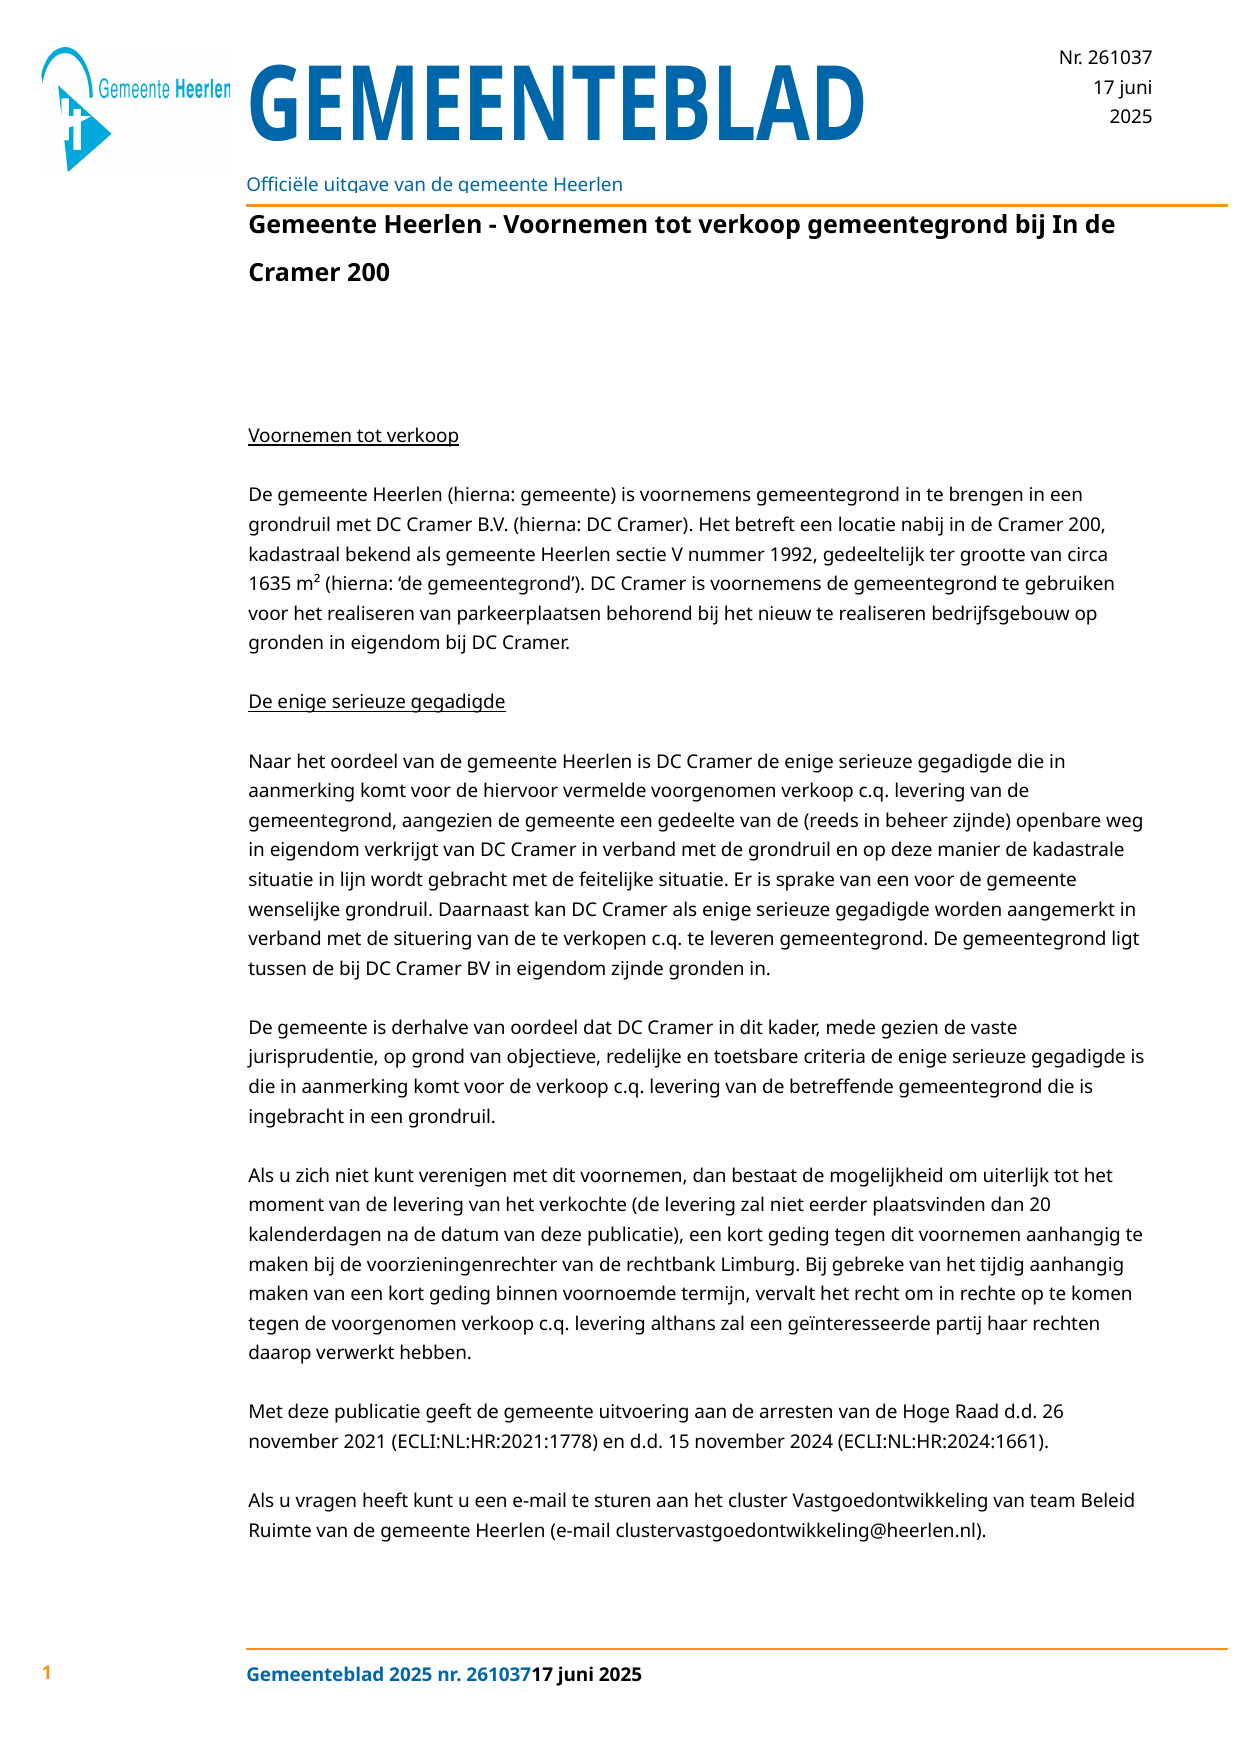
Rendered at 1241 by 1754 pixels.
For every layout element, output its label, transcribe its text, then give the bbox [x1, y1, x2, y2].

text De gemeente Heerlen (hierna: gemeente) is voornemens gemeentegrond in te brengen in een grondruil met DC Cramer B.V. (hierna: DC Cramer). Het betreft een locatie nabij in de Cramer 200, kadastraal bekend als gemeente Heerlen sectie V nummer 1992, gedeeltelijk ter grootte van circa 1635 m² (hierna: ‘de gemeentegrond’). DC Cramer is voornemens de gemeentegrond te gebruiken voor het realiseren van parkeerplaatsen behorend bij het nieuw te realiseren bedrijfsgebouw op gronden in eigendom bij DC Cramer. [248, 482, 1152, 655]
text Met deze publicatie geeft de gemeente uitvoering aan de arresten van de Hoge Raad d.d. 26 november 2021 (ECLI:NL:HR:2021:1778) en d.d. 15 november 2024 (ECLI:NL:HR:2024:1661). [248, 1399, 1152, 1454]
text Naar het oordeel van de gemeente Heerlen is DC Cramer de enige serieuze gegadigde die in aanmerking komt voor de hiervoor vermelde voorgenomen verkoop c.q. levering van de gemeentegrond, aangezien de gemeente een gedeelte van de (reeds in beheer zijnde) openbare weg in eigendom verkrijgt van DC Cramer in verband met de grondruil en op deze manier de kadastrale situatie in lijn wordt gebracht met de feitelijke situatie. Er is sprake van een voor de gemeente wenselijke grondruil. Daarnaast kan DC Cramer als enige serieuze gegadigde worden aangemerkt in verband met de situering van de te verkopen c.q. te leveren gemeentegrond. De gemeentegrond ligt tussen de bij DC Cramer BV in eigendom zijnde gronden in. [248, 748, 1152, 981]
text Voornemen tot verkoop [248, 422, 1152, 448]
picture [41, 47, 231, 172]
text De gemeente is derhalve van oordeel dat DC Cramer in dit kader, mede gezien de vaste jurisprudentie, op grond van objectieve, redelijke en toetsbare criteria de enige serieuze gegadigde is die in aanmerking komt voor de verkoop c.q. levering van de betreffende gemeentegrond die is ingebracht in een grondruil. [248, 1014, 1152, 1129]
picture [41, 47, 59, 70]
text Gemeente Heerlen - Voornemen tot verkoop gemeentegrond bij In de Cramer 200 [248, 207, 1152, 288]
text Als u zich niet kunt verenigen met dit voornemen, dan bestaat de mogelijkheid om uiterlijk tot het moment van de levering van het verkochte (de levering zal niet eerder plaatsvinden dan 20 kalenderdagen na de datum van deze publicatie), een kort geding tegen dit voornemen aanhangig te maken bij de voorzieningenrechter van de rechtbank Limburg. Bij gebreke van het tijdig aanhangig maken van een kort geding binnen voornoemde termijn, vervalt het recht om in rechte op te komen tegen de voorgenomen verkoop c.q. levering althans zal een geïnteresseerde partij haar rechten daarop verwerkt hebben. [248, 1162, 1152, 1365]
text De enige serieuze gegadigde [248, 689, 1152, 714]
text Als u vragen heeft kunt u een e-mail te sturen aan het cluster Vastgoedontwikkeling van team Beleid Ruimte van de gemeente Heerlen (e-mail clustervastgoedontwikkeling@heerlen.nl). [248, 1487, 1152, 1543]
